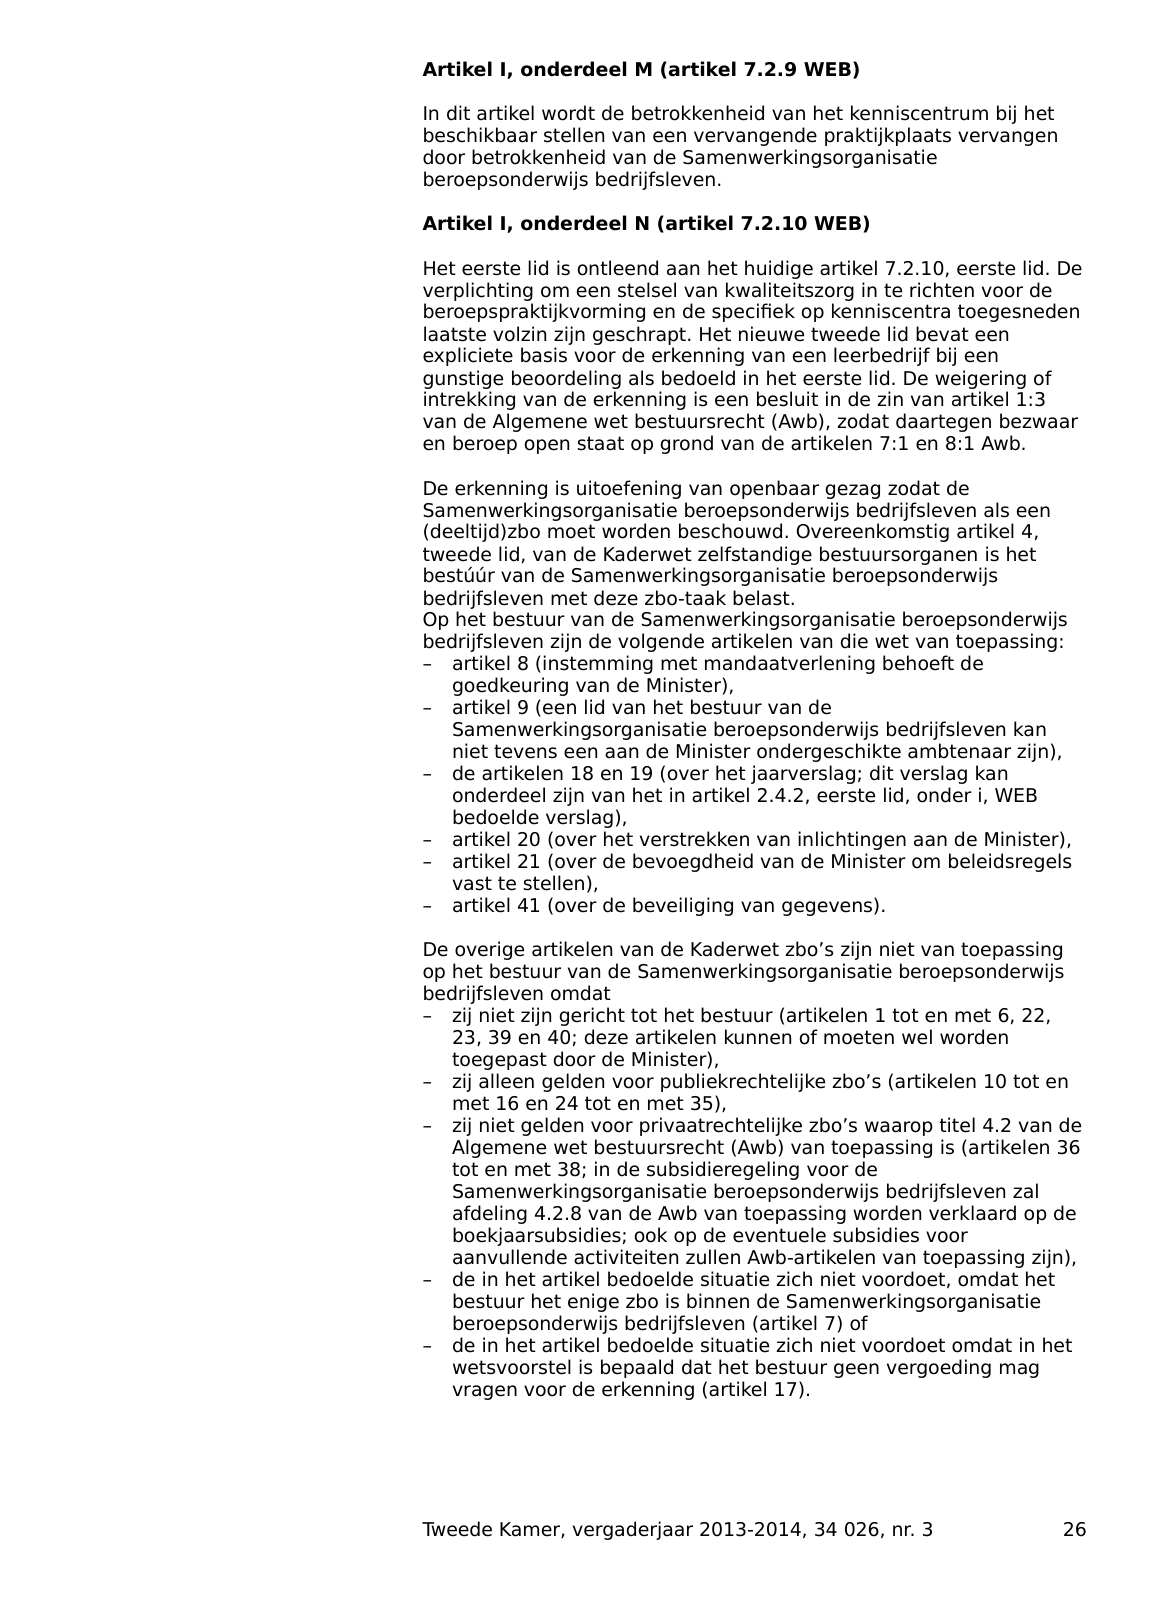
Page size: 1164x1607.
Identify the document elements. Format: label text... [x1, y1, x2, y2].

text De overige artikelen van de Kaderwet zbo’s zijn niet van toepassing op het bestuur van de Samenwerkingsorganisatie beroepsonderwijs bedrijfsleven omdat [422, 939, 1087, 1005]
text – artikel 21 (over de bevoegdheid van de Minister om beleidsregels vast te stellen), [422, 851, 1087, 895]
text In dit artikel wordt de betrokkenheid van het kenniscentrum bij het beschikbaar stellen van een vervangende praktijkplaats vervangen door betrokkenheid van de Samenwerkingsorganisatie beroepsonderwijs bedrijfsleven. [422, 103, 1087, 191]
text – artikel 20 (over het verstrekken van inlichtingen aan de Minister), [422, 829, 1087, 851]
text – zij alleen gelden voor publiekrechtelijke zbo’s (artikelen 10 tot en met 16 en 24 tot en met 35), [422, 1071, 1087, 1115]
subtitle Artikel I, onderdeel M (artikel 7.2.9 WEB) [422, 59, 1087, 81]
text – de artikelen 18 en 19 (over het jaarverslag; dit verslag kan onderdeel zijn van het in artikel 2.4.2, eerste lid, onder i, WEB bedoelde verslag), [422, 763, 1087, 829]
text – zij niet gelden voor privaatrechtelijke zbo’s waarop titel 4.2 van de Algemene wet bestuursrecht (Awb) van toepassing is (artikelen 36 tot en met 38; in de subsidieregeling voor de Samenwerkingsorganisatie beroepsonderwijs bedrijfsleven zal afdeling 4.2.8 van de Awb van toepassing worden verklaard op de boekjaarsubsidies; ook op de eventuele subsidies voor aanvullende activiteiten zullen Awb-artikelen van toepassing zijn), [422, 1115, 1087, 1269]
text – de in het artikel bedoelde situatie zich niet voordoet, omdat het bestuur het enige zbo is binnen de Samenwerkingsorganisatie beroepsonderwijs bedrijfsleven (artikel 7) of [422, 1269, 1087, 1335]
text – zij niet zijn gericht tot het bestuur (artikelen 1 tot en met 6, 22, 23, 39 en 40; deze artikelen kunnen of moeten wel worden toegepast door de Minister), [422, 1005, 1087, 1071]
text Het eerste lid is ontleend aan het huidige artikel 7.2.10, eerste lid. De verplichting om een stelsel van kwaliteitszorg in te richten voor de beroepspraktijkvorming en de specifiek op kenniscentra toegesneden laatste volzin zijn geschrapt. Het nieuwe tweede lid bevat een expliciete basis voor de erkenning van een leerbedrijf bij een gunstige beoordeling als bedoeld in het eerste lid. De weigering of intrekking van de erkenning is een besluit in de zin van artikel 1:3 van de Algemene wet bestuursrecht (Awb), zodat daartegen bezwaar en beroep open staat op grond van de artikelen 7:1 en 8:1 Awb. [422, 257, 1087, 455]
text De erkenning is uitoefening van openbaar gezag zodat de Samenwerkingsorganisatie beroepsonderwijs bedrijfsleven als een (deeltijd)zbo moet worden beschouwd. Overeenkomstig artikel 4, tweede lid, van de Kaderwet zelfstandige bestuursorganen is het bestúúr van de Samenwerkingsorganisatie beroepsonderwijs bedrijfsleven met deze zbo-taak belast. [422, 477, 1087, 609]
text – artikel 41 (over de beveiliging van gegevens). [422, 895, 1087, 917]
text – de in het artikel bedoelde situatie zich niet voordoet omdat in het wetsvoorstel is bepaald dat het bestuur geen vergoeding mag vragen voor de erkenning (artikel 17). [422, 1335, 1087, 1401]
text Op het bestuur van de Samenwerkingsorganisatie beroepsonderwijs bedrijfsleven zijn de volgende artikelen van die wet van toepassing: [422, 609, 1087, 653]
text – artikel 8 (instemming met mandaatverlening behoeft de goedkeuring van de Minister), [422, 653, 1087, 697]
text – artikel 9 (een lid van het bestuur van de Samenwerkingsorganisatie beroepsonderwijs bedrijfsleven kan niet tevens een aan de Minister ondergeschikte ambtenaar zijn), [422, 697, 1087, 763]
subtitle Artikel I, onderdeel N (artikel 7.2.10 WEB) [422, 213, 1087, 235]
